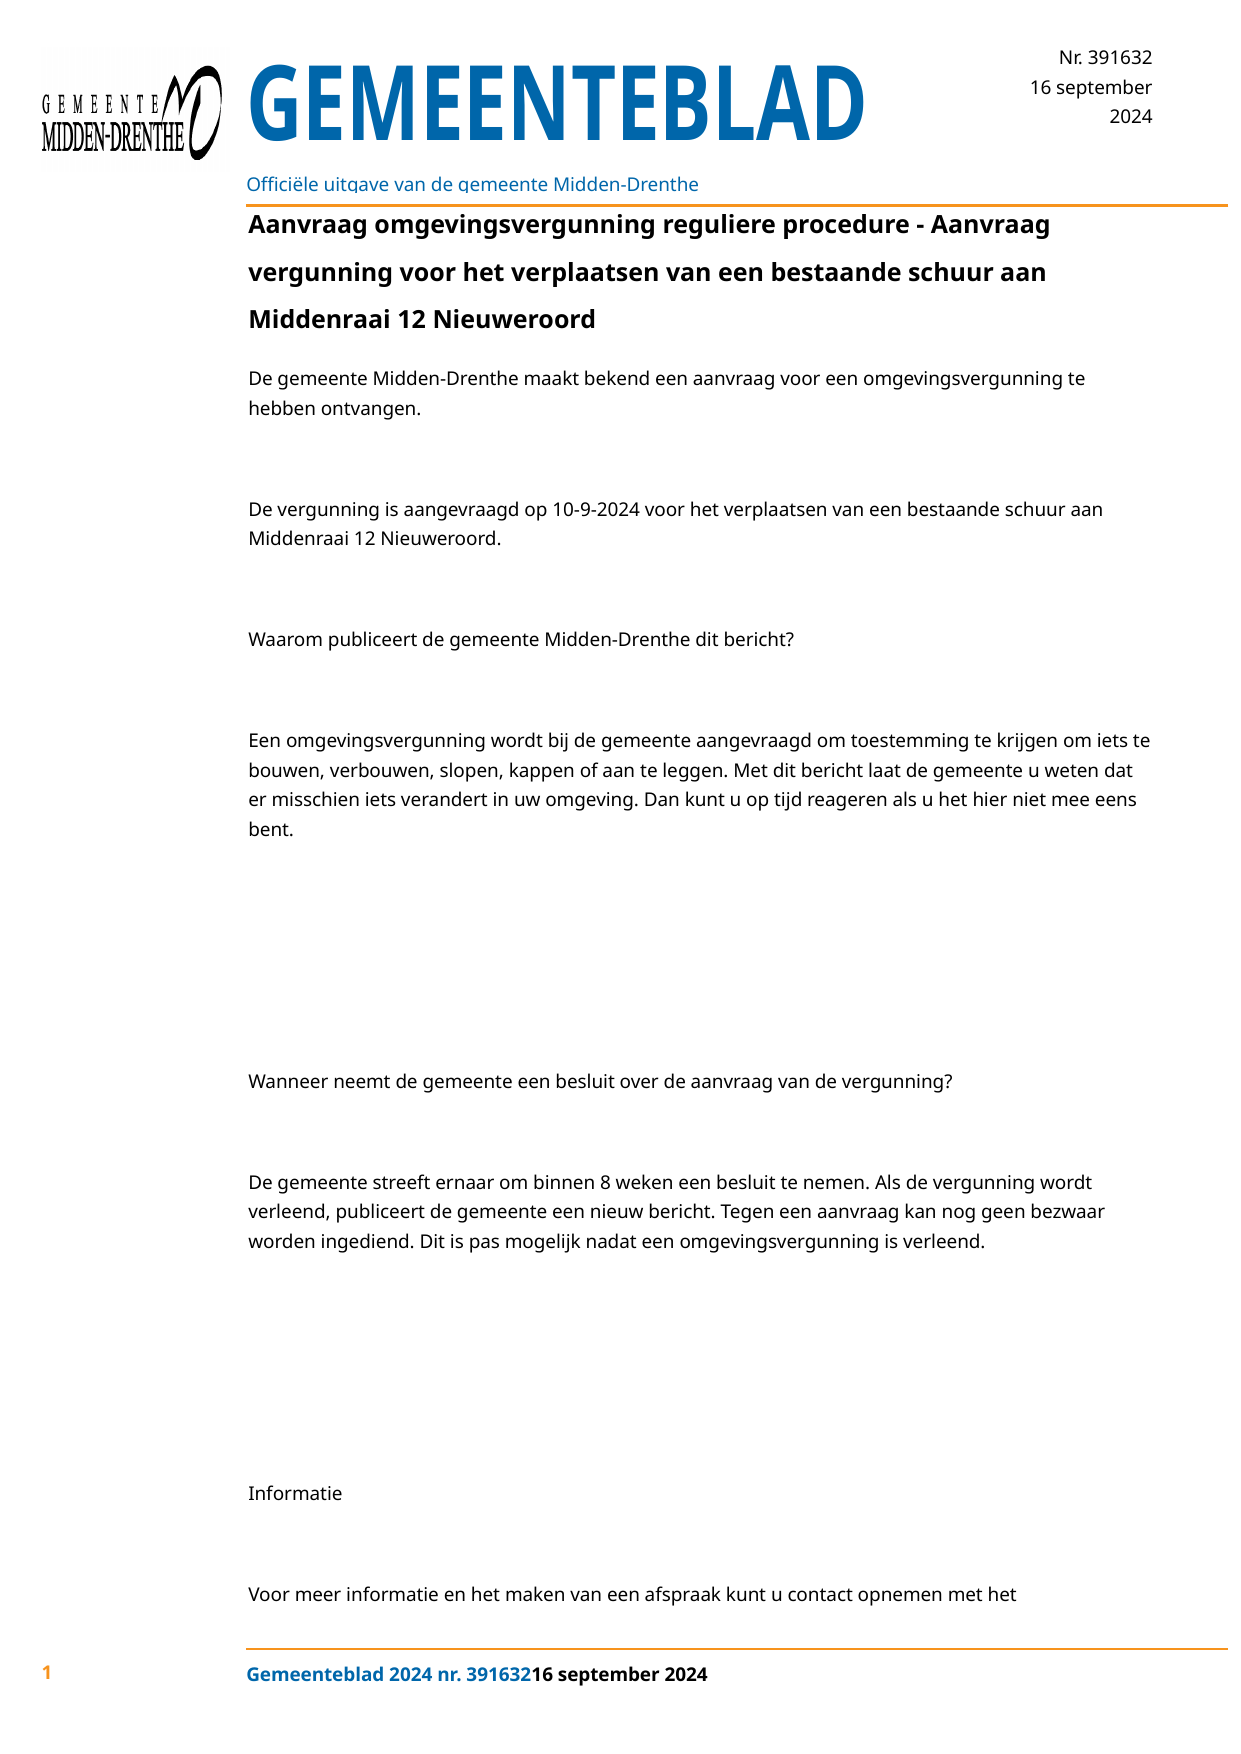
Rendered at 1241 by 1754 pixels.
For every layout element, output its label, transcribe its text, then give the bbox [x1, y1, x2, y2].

text De gemeente Midden-Drenthe maakt bekend een aanvraag voor een omgevingsvergunning te hebben ontvangen. [248, 366, 1152, 421]
text Voor meer informatie en het maken van een afspraak kunt u contact opnemen met het [248, 1581, 1152, 1607]
text Aanvraag omgevingsvergunning reguliere procedure - Aanvraag vergunning voor het verplaatsen van een bestaande schuur aan Middenraai 12 Nieuweroord [248, 207, 1152, 336]
text Wanneer neemt de gemeente een besluit over de aanvraag van de vergunning? [248, 1068, 1152, 1094]
text De vergunning is aangevraagd op 10-9-2024 voor het verplaatsen van een bestaande schuur aan Middenraai 12 Nieuweroord. [248, 496, 1152, 551]
text De gemeente streeft ernaar om binnen 8 weken een besluit te nemen. Als de vergunning wordt verleend, publiceert de gemeente een nieuw bericht. Tegen een aanvraag kan nog geen bezwaar worden ingediend. Dit is pas mogelijk nadat een omgevingsvergunning is verleend. [248, 1169, 1152, 1254]
text Waarom publiceert de gemeente Midden-Drenthe dit bericht? [248, 626, 1152, 652]
text Een omgevingsvergunning wordt bij de gemeente aangevraagd om toestemming te krijgen om iets te bouwen, verbouwen, slopen, kappen of aan te leggen. Met dit bericht laat de gemeente u weten dat er misschien iets verandert in uw omgeving. Dan kunt u op tijd reageren als u het hier niet mee eens bent. [248, 727, 1152, 842]
text Informatie [248, 1480, 1152, 1506]
picture [41, 47, 231, 172]
